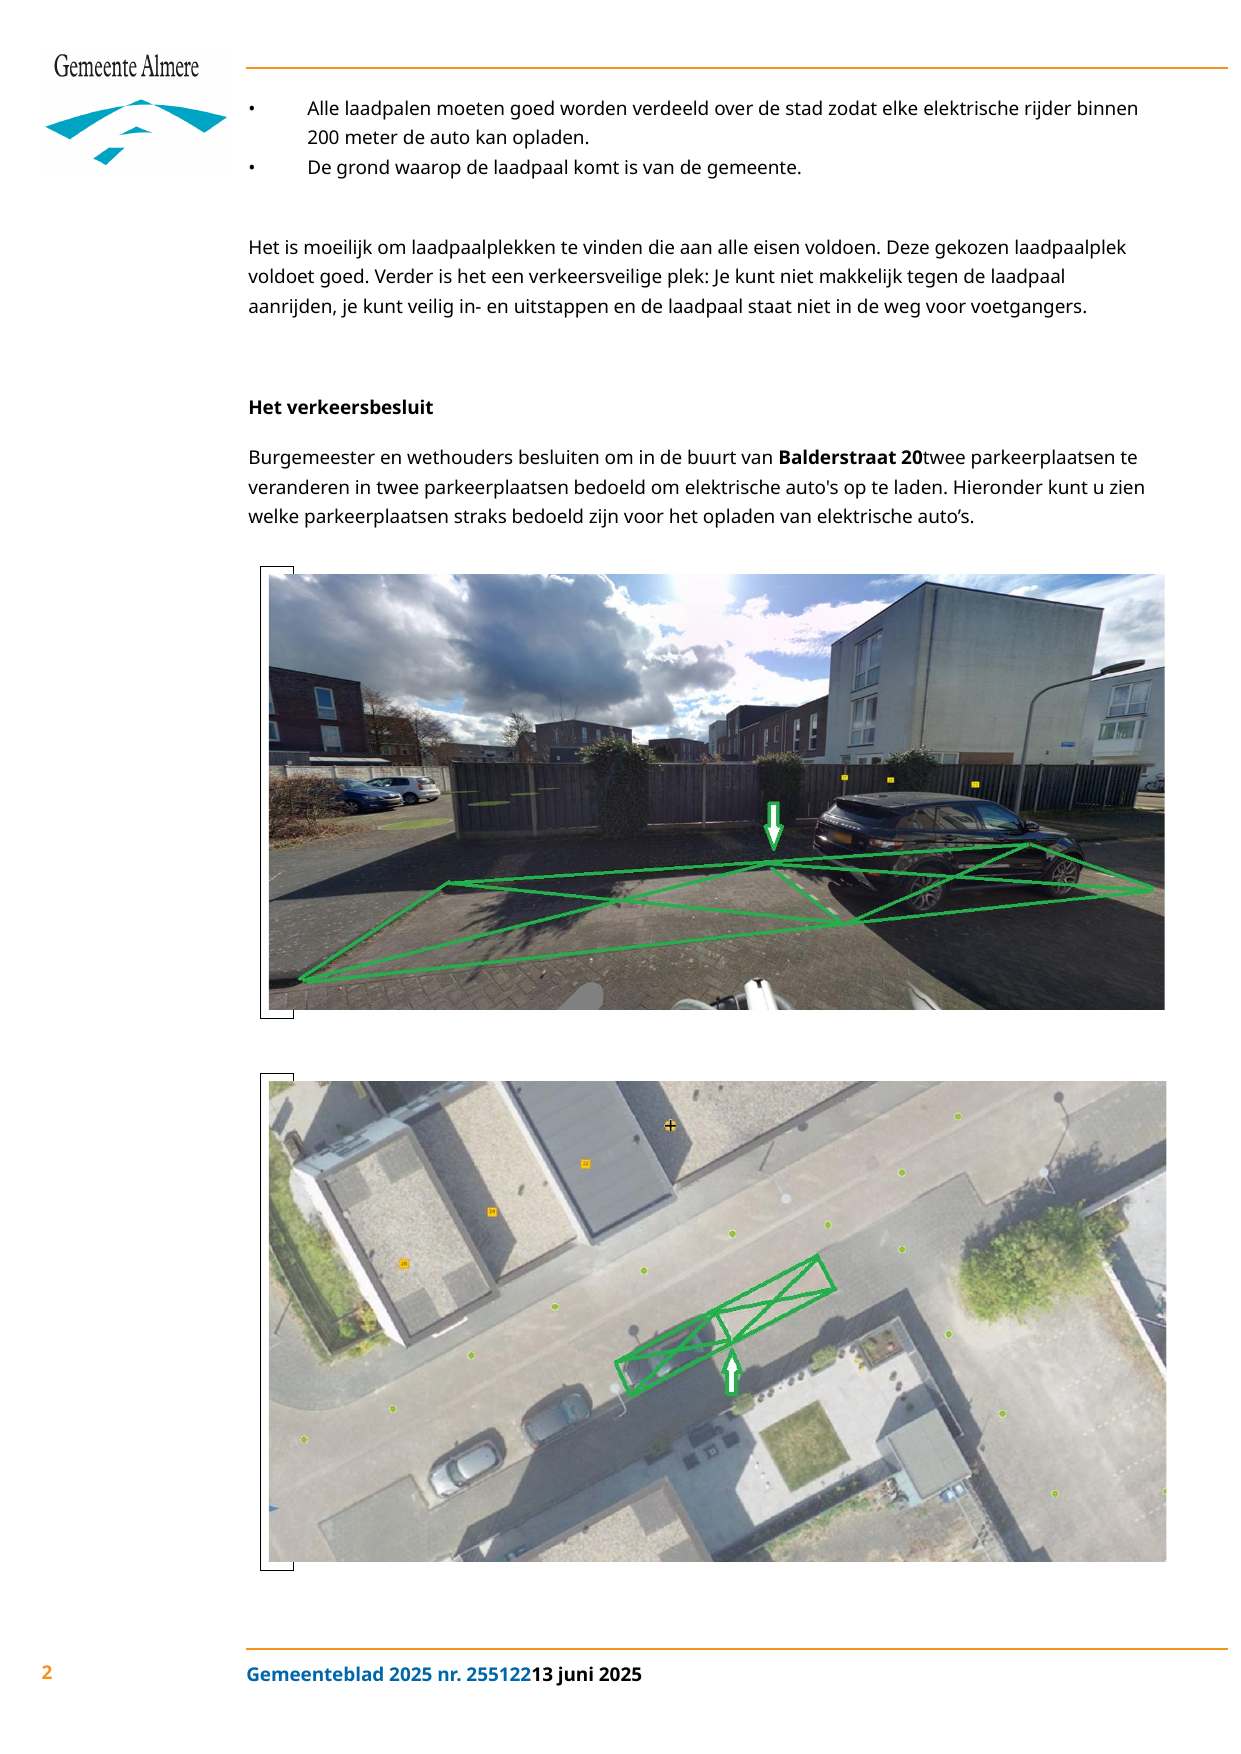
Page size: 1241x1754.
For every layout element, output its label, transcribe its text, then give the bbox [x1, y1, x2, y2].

list Alle laadpalen moeten goed worden verdeeld over de stad zodat elke elektrische rijder binnen 200 meter de auto kan opladen. [248, 95, 1152, 150]
text Burgemeester en wethouders besluiten om in de buurt van Balderstraat 20twee parkeerplaatsen te veranderen in twee parkeerplaatsen bedoeld om elektrische auto's op te laden. Hieronder kunt u zien welke parkeerplaatsen straks bedoeld zijn voor het opladen van elektrische auto’s. [248, 444, 1152, 529]
picture [41, 47, 231, 172]
picture [268, 1081, 1167, 1562]
picture [268, 574, 1165, 1010]
list De grond waarop de laadpaal komt is van de gemeente. [248, 154, 1152, 180]
text Het verkeersbesluit [248, 394, 1152, 420]
text Het is moeilijk om laadpaalplekken te vinden die aan alle eisen voldoen. Deze gekozen laadpaalplek voldoet goed. Verder is het een verkeersveilige plek: Je kunt niet makkelijk tegen de laadpaal aanrijden, je kunt veilig in- en uitstappen en de laadpaal staat niet in de weg voor voetgangers. [248, 234, 1152, 319]
